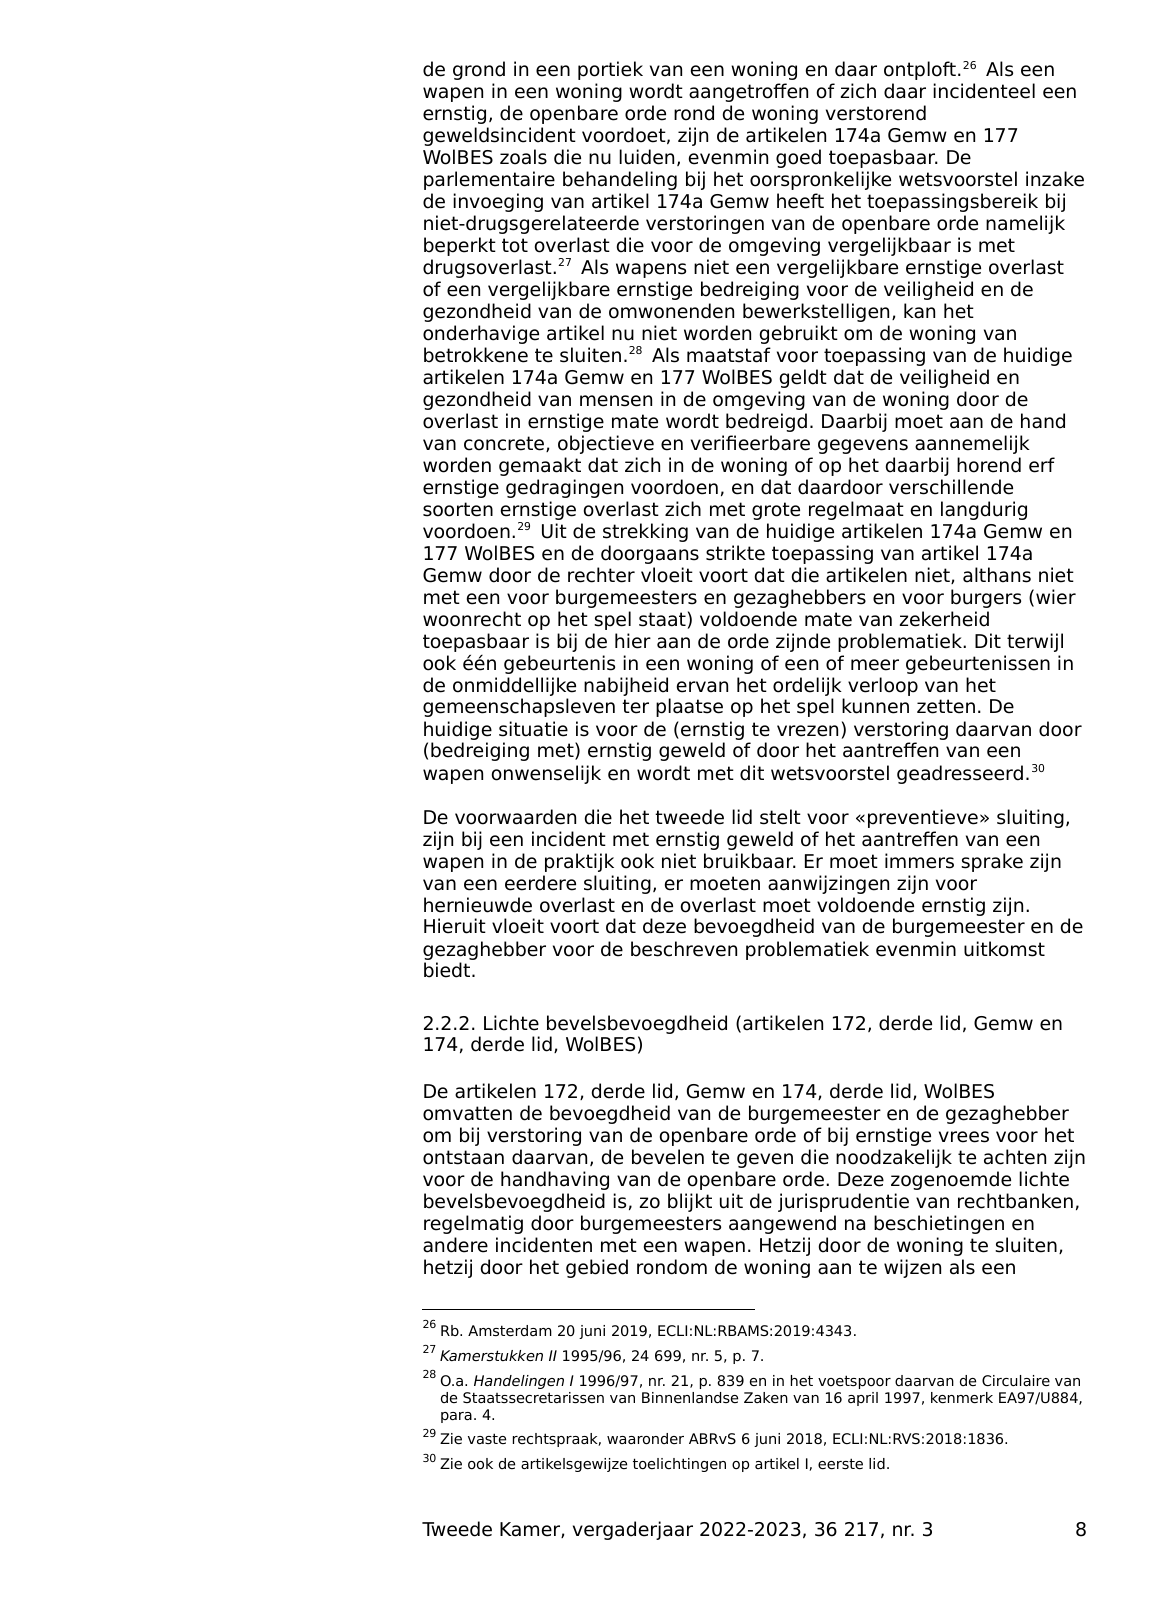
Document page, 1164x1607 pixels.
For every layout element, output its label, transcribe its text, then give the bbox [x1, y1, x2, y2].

text de grond in een portiek van een woning en daar ontploft. Als een wapen in een woning wordt aangetroffen of zich daar incidenteel een ernstig, de openbare orde rond de woning verstorend geweldsincident voordoet, zijn de artikelen 174a Gemw en 177 WolBES zoals die nu luiden, evenmin goed toepasbaar. De parlementaire behandeling bij het oorspronkelijke wetsvoorstel inzake de invoeging van artikel 174a Gemw heeft het toepassingsbereik bij niet-drugsgerelateerde verstoringen van de openbare orde namelijk beperkt tot overlast die voor de omgeving vergelijkbaar is met drugsoverlast. Als wapens niet een vergelijkbare ernstige overlast of een vergelijkbare ernstige bedreiging voor de veiligheid en de gezondheid van de omwonenden bewerkstelligen, kan het onderhavige artikel nu niet worden gebruikt om de woning van betrokkene te sluiten. Als maatstaf voor toepassing van de huidige artikelen 174a Gemw en 177 WolBES geldt dat de veiligheid en gezondheid van mensen in de omgeving van de woning door de overlast in ernstige mate wordt bedreigd. Daarbij moet aan de hand van concrete, objectieve en verifieerbare gegevens aannemelijk worden gemaakt dat zich in de woning of op het daarbij horend erf ernstige gedragingen voordoen, en dat daardoor verschillende soorten ernstige overlast zich met grote regelmaat en langdurig voordoen. Uit de strekking van de huidige artikelen 174a Gemw en 177 WolBES en de doorgaans strikte toepassing van artikel 174a Gemw door de rechter vloeit voort dat die artikelen niet, althans niet met een voor burgemeesters en gezaghebbers en voor burgers (wier woonrecht op het spel staat) voldoende mate van zekerheid toepasbaar is bij de hier aan de orde zijnde problematiek. Dit terwijl ook één gebeurtenis in een woning of een of meer gebeurtenissen in de onmiddellijke nabijheid ervan het ordelijk verloop van het gemeenschapsleven ter plaatse op het spel kunnen zetten. De huidige situatie is voor de (ernstig te vrezen) verstoring daarvan door (bedreiging met) ernstig geweld of door het aantreffen van een wapen onwenselijk en wordt met dit wetsvoorstel geadresseerd. [422, 59, 1087, 784]
text Zie vaste rechtspraak, waaronder ABRvS 6 juni 2018, ECLI:NL:RVS:2018:1836. [422, 1427, 1087, 1449]
text Rb. Amsterdam 20 juni 2019, ECLI:NL:RBAMS:2019:4343. [422, 1318, 1087, 1341]
text Zie ook de artikelsgewijze toelichtingen op artikel I, eerste lid. [422, 1452, 1087, 1474]
text O.a. Handelingen I 1996/97, nr. 21, p. 839 en in het voetspoor daarvan de Circulaire van de Staatssecretarissen van Binnenlandse Zaken van 16 april 1997, kenmerk EA97/U884, para. 4. [422, 1368, 1087, 1424]
subtitle 2.2.2. Lichte bevelsbevoegdheid (artikelen 172, derde lid, Gemw en 174, derde lid, WolBES) [422, 1012, 1087, 1056]
text De voorwaarden die het tweede lid stelt voor «preventieve» sluiting, zijn bij een incident met ernstig geweld of het aantreffen van een wapen in de praktijk ook niet bruikbaar. Er moet immers sprake zijn van een eerdere sluiting, er moeten aanwijzingen zijn voor hernieuwde overlast en de overlast moet voldoende ernstig zijn. Hieruit vloeit voort dat deze bevoegdheid van de burgemeester en de gezaghebber voor de beschreven problematiek evenmin uitkomst biedt. [422, 807, 1087, 982]
text Kamerstukken II 1995/96, 24 699, nr. 5, p. 7. [422, 1343, 1087, 1366]
text De artikelen 172, derde lid, Gemw en 174, derde lid, WolBES omvatten de bevoegdheid van de burgemeester en de gezaghebber om bij verstoring van de openbare orde of bij ernstige vrees voor het ontstaan daarvan, de bevelen te geven die noodzakelijk te achten zijn voor de handhaving van de openbare orde. Deze zogenoemde lichte bevelsbevoegdheid is, zo blijkt uit de jurisprudentie van rechtbanken, regelmatig door burgemeesters aangewend na beschietingen en andere incidenten met een wapen. Hetzij door de woning te sluiten, hetzij door het gebied rondom de woning aan te wijzen als een [422, 1081, 1087, 1279]
